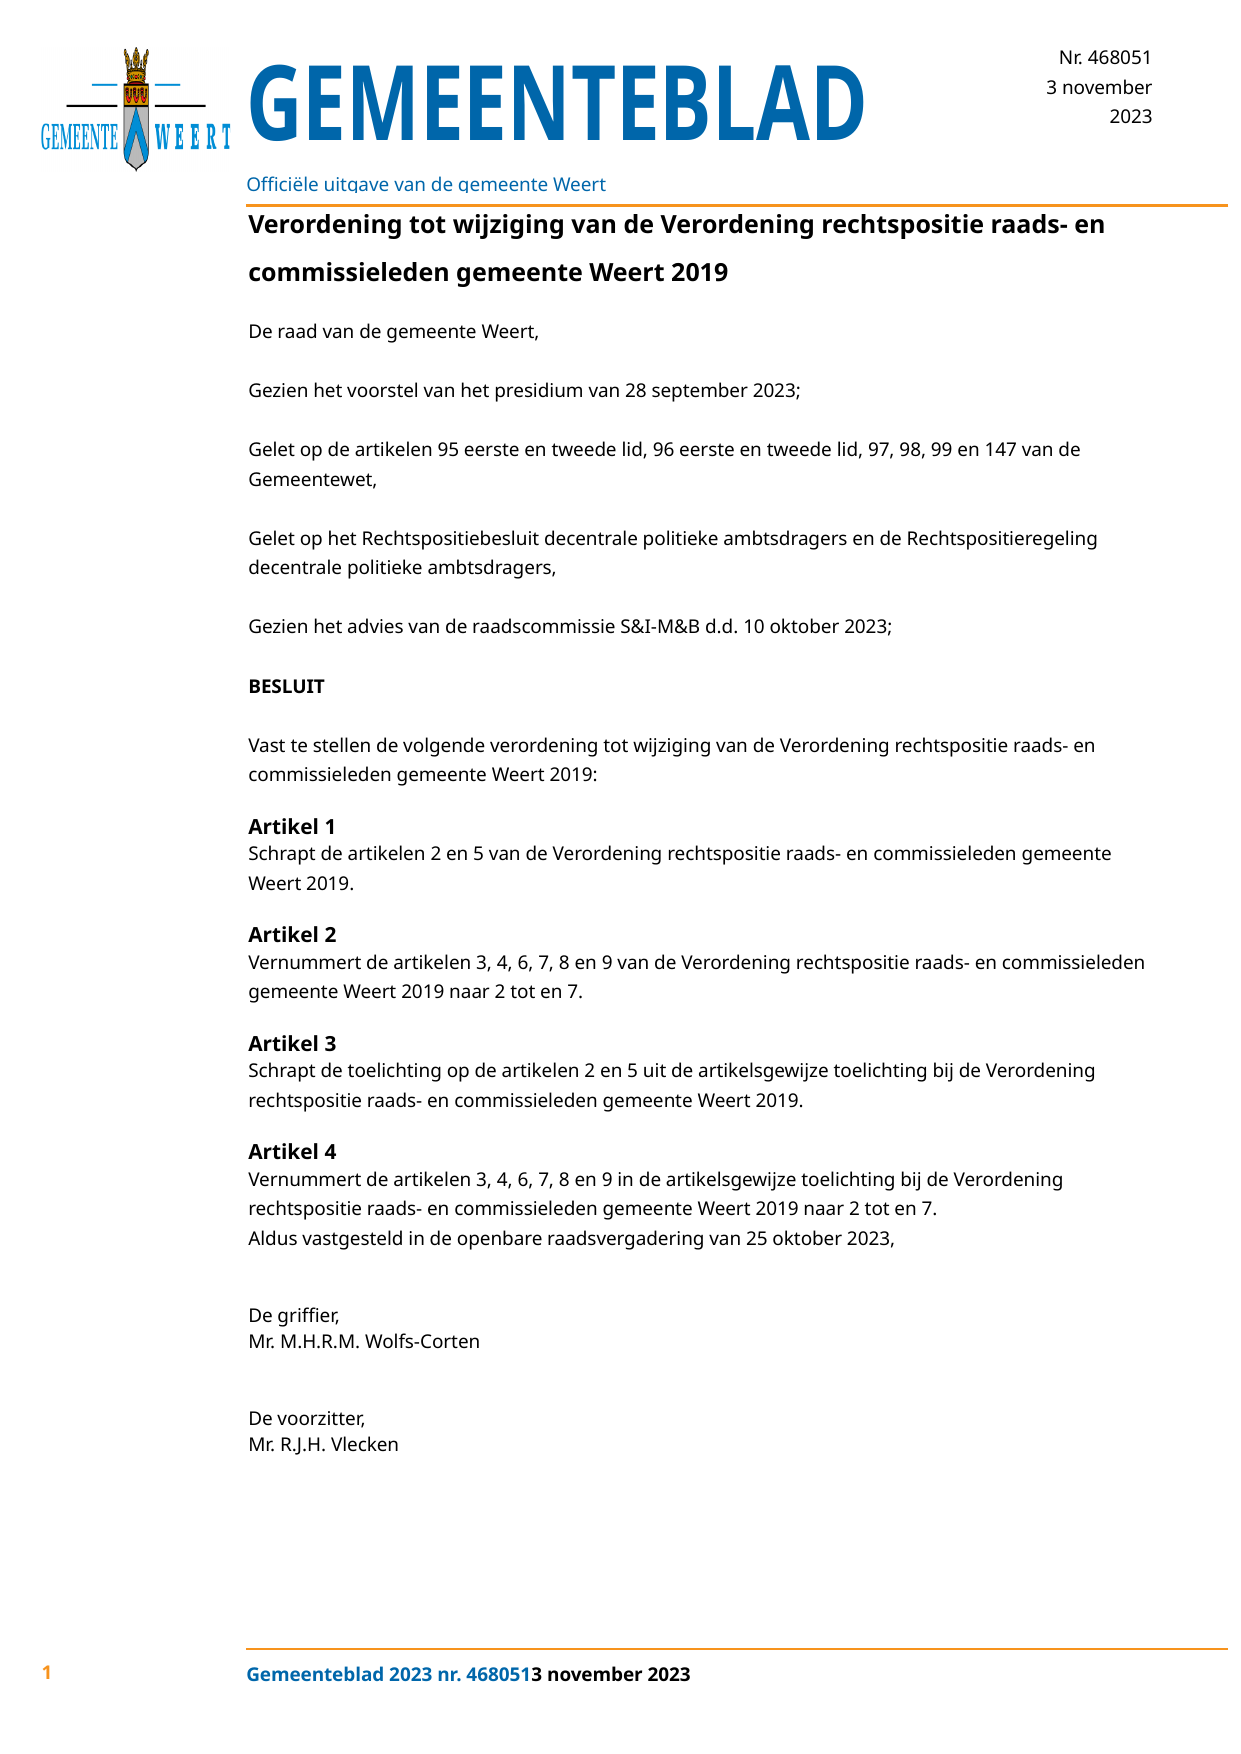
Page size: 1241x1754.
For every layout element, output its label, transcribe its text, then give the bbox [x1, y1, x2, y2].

text Schrapt de artikelen 2 en 5 van de Verordening rechtspositie raads- en commissieleden gemeente Weert 2019. [248, 841, 1152, 896]
text De raad van de gemeente Weert, [248, 318, 1152, 344]
text Vernummert de artikelen 3, 4, 6, 7, 8 en 9 in de artikelsgewijze toelichting bij de Verordening rechtspositie raads- en commissieleden gemeente Weert 2019 naar 2 tot en 7. [248, 1166, 1152, 1221]
text Mr. R.J.H. Vlecken [248, 1431, 1152, 1457]
text Artikel 3 [248, 1029, 1152, 1057]
text Aldus vastgesteld in de openbare raadsvergadering van 25 oktober 2023, [248, 1225, 1152, 1251]
text Artikel 2 [248, 921, 1152, 949]
text Gelet op de artikelen 95 eerste en tweede lid, 96 eerste en tweede lid, 97, 98, 99 en 147 van de Gemeentewet, [248, 436, 1152, 492]
text De voorzitter, [248, 1405, 1152, 1431]
text Vast te stellen de volgende verordening tot wijziging van de Verordening rechtspositie raads- en commissieleden gemeente Weert 2019: [248, 732, 1152, 787]
text Artikel 4 [248, 1137, 1152, 1166]
text Gelet op het Rechtspositiebesluit decentrale politieke ambtsdragers en de Rechtspositieregeling decentrale politieke ambtsdragers, [248, 525, 1152, 580]
text Mr. M.H.R.M. Wolfs-Corten [248, 1328, 1152, 1354]
text Verordening tot wijziging van de Verordening rechtspositie raads- en commissieleden gemeente Weert 2019 [248, 207, 1152, 288]
text Artikel 1 [248, 812, 1152, 841]
text De griffier, [248, 1302, 1152, 1328]
picture [41, 47, 231, 172]
text Vernummert de artikelen 3, 4, 6, 7, 8 en 9 van de Verordening rechtspositie raads- en commissieleden gemeente Weert 2019 naar 2 tot en 7. [248, 949, 1152, 1004]
text Schrapt de toelichting op de artikelen 2 en 5 uit de artikelsgewijze toelichting bij de Verordening rechtspositie raads- en commissieleden gemeente Weert 2019. [248, 1057, 1152, 1113]
text Gezien het advies van de raadscommissie S&I-M&B d.d. 10 oktober 2023; [248, 614, 1152, 639]
text BESLUIT [248, 673, 1152, 699]
text Gezien het voorstel van het presidium van 28 september 2023; [248, 377, 1152, 403]
